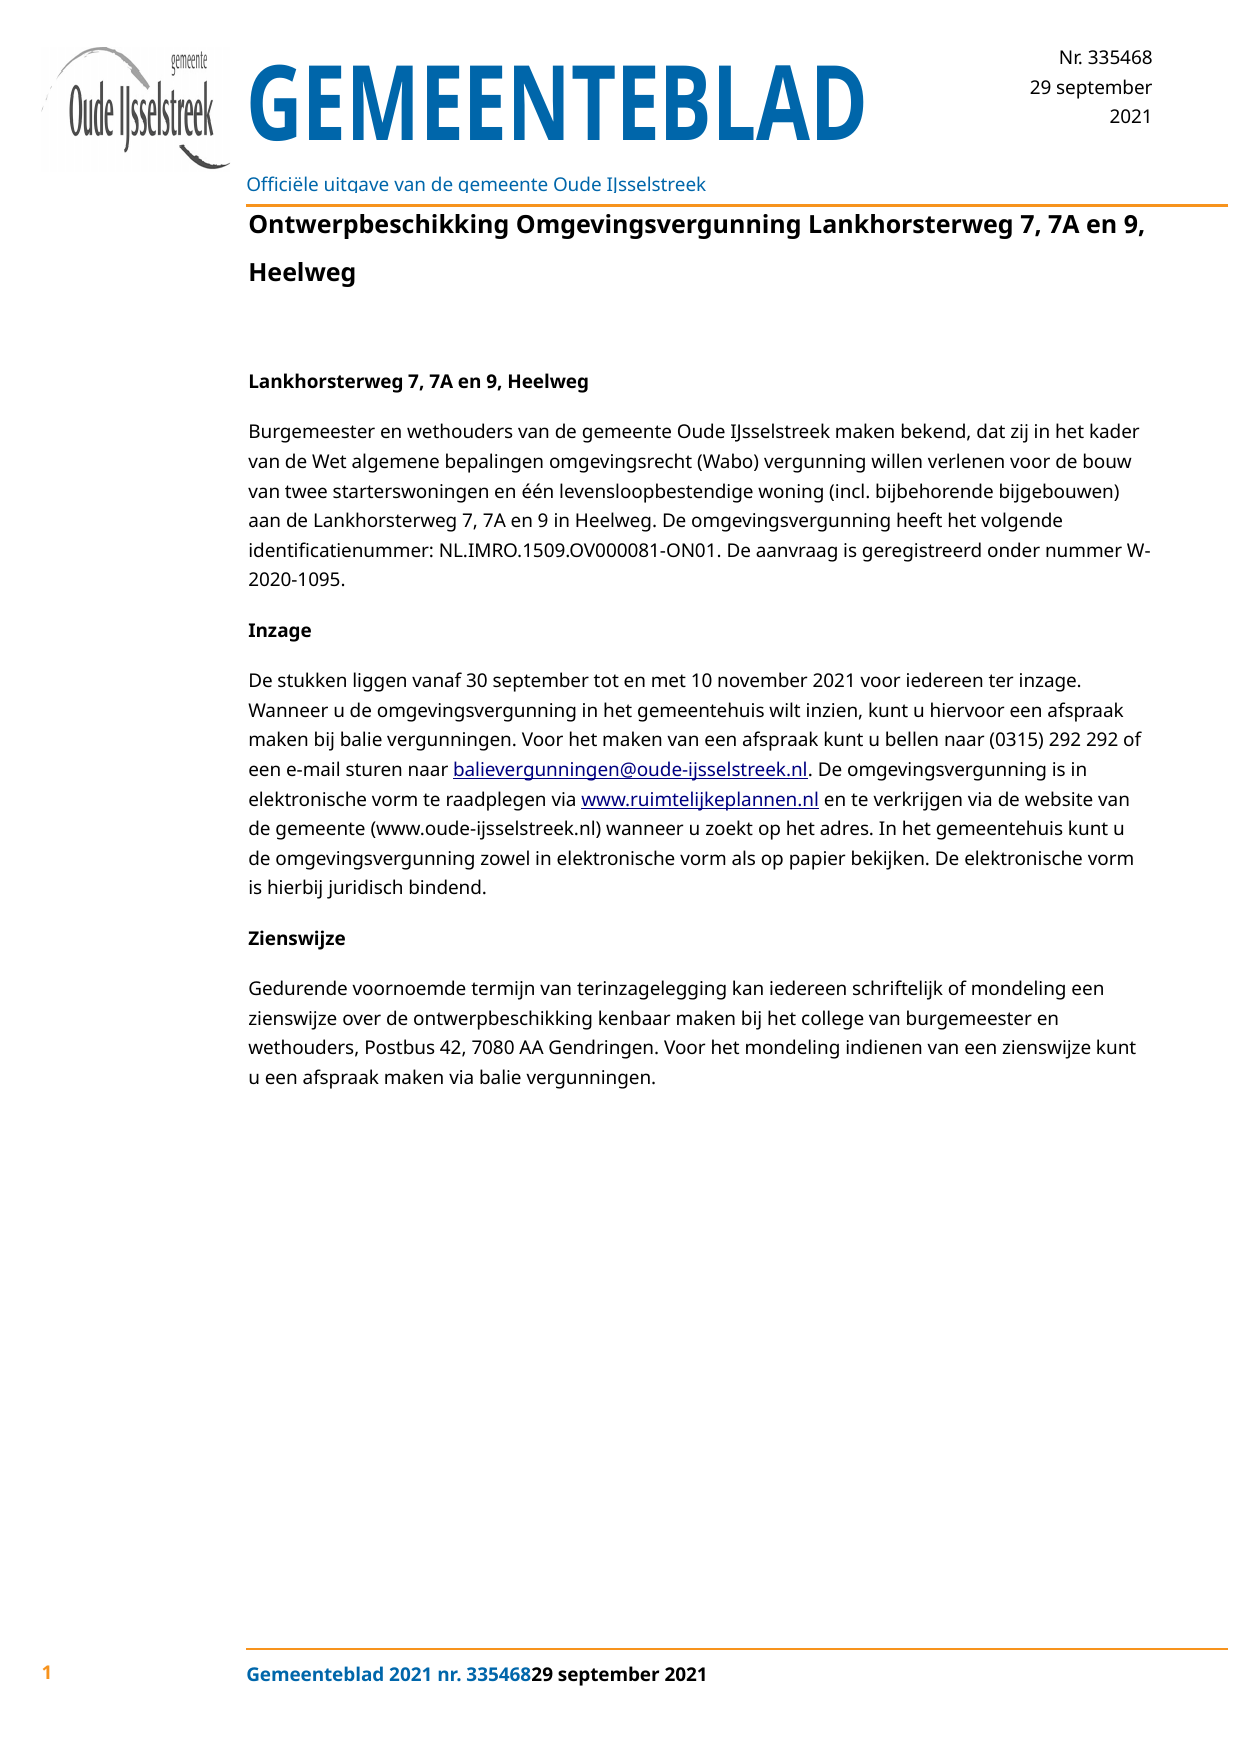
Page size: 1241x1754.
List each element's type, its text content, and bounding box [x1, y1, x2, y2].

text Inzage [248, 617, 1152, 643]
text Ontwerpbeschikking Omgevingsvergunning Lankhorsterweg 7, 7A en 9, Heelweg [248, 207, 1152, 288]
text Burgemeester en wethouders van de gemeente Oude IJsselstreek maken bekend, dat zij in het kader van de Wet algemene bepalingen omgevingsrecht (Wabo) vergunning willen verlenen voor de bouw van twee starterswoningen en één levensloopbestendige woning (incl. bijbehorende bijgebouwen) aan de Lankhorsterweg 7, 7A en 9 in Heelweg. De omgevingsvergunning heeft het volgende identificatienummer: NL.IMRO.1509.OV000081-ON01. De aanvraag is geregistreerd onder nummer W-2020-1095. [248, 419, 1152, 592]
text De stukken liggen vanaf 30 september tot en met 10 november 2021 voor iedereen ter inzage. Wanneer u de omgevingsvergunning in het gemeentehuis wilt inzien, kunt u hiervoor een afspraak maken bij balie vergunningen. Voor het maken van een afspraak kunt u bellen naar (0315) 292 292 of een e-mail sturen naar balievergunningen@oude-ijsselstreek.nl. De omgevingsvergunning is in elektronische vorm te raadplegen via www.ruimtelijkeplannen.nl en te verkrijgen via de website van de gemeente (www.oude-ijsselstreek.nl) wanneer u zoekt op het adres. In het gemeentehuis kunt u de omgevingsvergunning zowel in elektronische vorm als op papier bekijken. De elektronische vorm is hierbij juridisch bindend. [248, 667, 1152, 900]
picture [41, 47, 231, 172]
text Gedurende voornoemde termijn van terinzagelegging kan iedereen schriftelijk of mondeling een zienswijze over de ontwerpbeschikking kenbaar maken bij het college van burgemeester en wethouders, Postbus 42, 7080 AA Gendringen. Voor het mondeling indienen van een zienswijze kunt u een afspraak maken via balie vergunningen. [248, 975, 1152, 1090]
text Lankhorsterweg 7, 7A en 9, Heelweg [248, 368, 1152, 394]
text Zienswijze [248, 925, 1152, 951]
